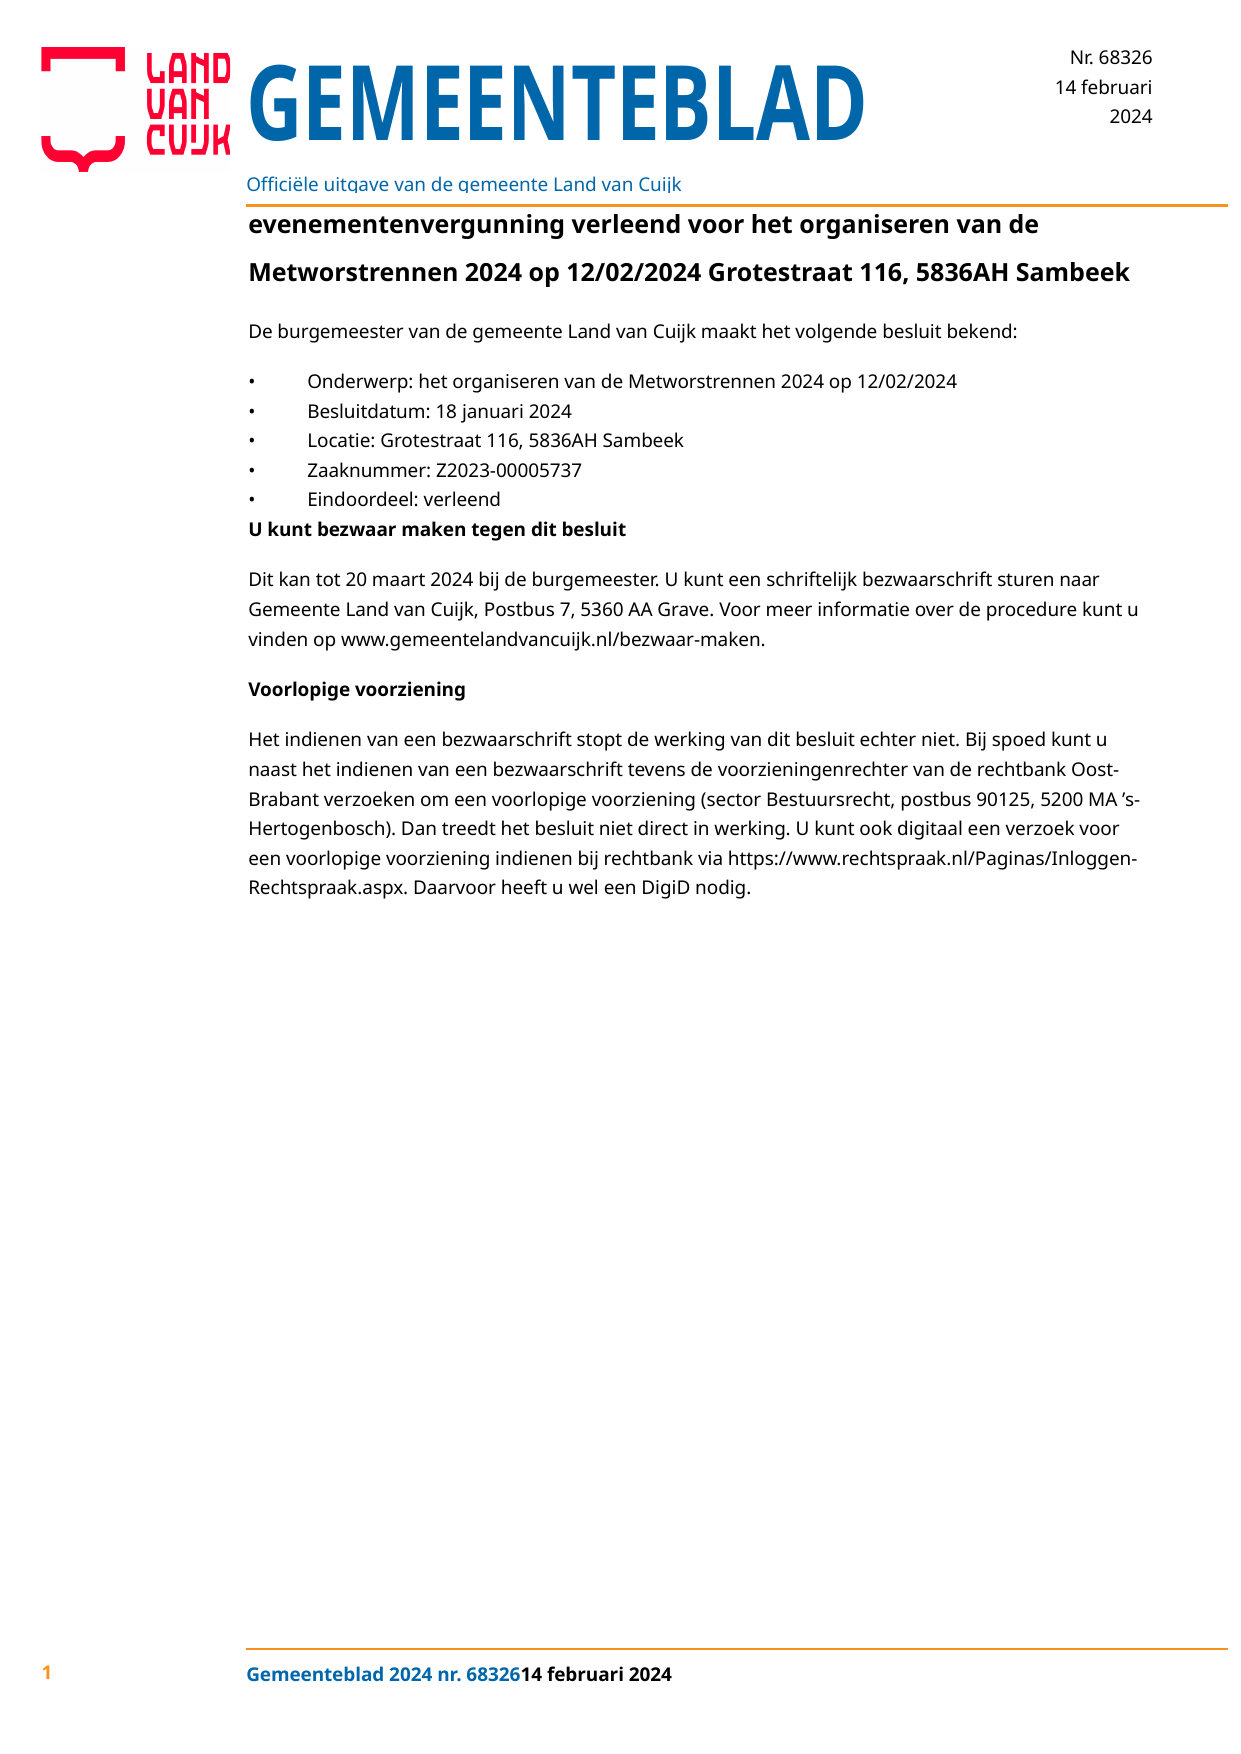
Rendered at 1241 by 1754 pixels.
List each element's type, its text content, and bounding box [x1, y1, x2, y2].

text evenementenvergunning verleend voor het organiseren van de Metworstrennen 2024 op 12/02/2024 Grotestraat 116, 5836AH Sambeek [248, 207, 1152, 288]
list Onderwerp: het organiseren van de Metworstrennen 2024 op 12/02/2024 [248, 368, 1152, 394]
text U kunt bezwaar maken tegen dit besluit [248, 516, 1152, 542]
picture [41, 47, 231, 172]
list Locatie: Grotestraat 116, 5836AH Sambeek [248, 427, 1152, 453]
list Eindoordeel: verleend [248, 487, 1152, 512]
text Voorlopige voorziening [248, 676, 1152, 702]
text Dit kan tot 20 maart 2024 bij de burgemeester. U kunt een schriftelijk bezwaarschrift sturen naar Gemeente Land van Cuijk, Postbus 7, 5360 AA Grave. Voor meer informatie over de procedure kunt u vinden op www.gemeentelandvancuijk.nl/bezwaar-maken. [248, 567, 1152, 652]
text De burgemeester van de gemeente Land van Cuijk maakt het volgende besluit bekend: [248, 318, 1152, 344]
list Zaaknummer: Z2023-00005737 [248, 457, 1152, 483]
text Het indienen van een bezwaarschrift stopt de werking van dit besluit echter niet. Bij spoed kunt u naast het indienen van een bezwaarschrift tevens de voorzieningenrechter van de rechtbank Oost-Brabant verzoeken om een voorlopige voorziening (sector Bestuursrecht, postbus 90125, 5200 MA ’s-Hertogenbosch). Dan treedt het besluit niet direct in werking. U kunt ook digitaal een verzoek voor een voorlopige voorziening indienen bij rechtbank via https://www.rechtspraak.nl/Paginas/Inloggen-Rechtspraak.aspx. Daarvoor heeft u wel een DigiD nodig. [248, 727, 1152, 900]
list Besluitdatum: 18 januari 2024 [248, 398, 1152, 424]
